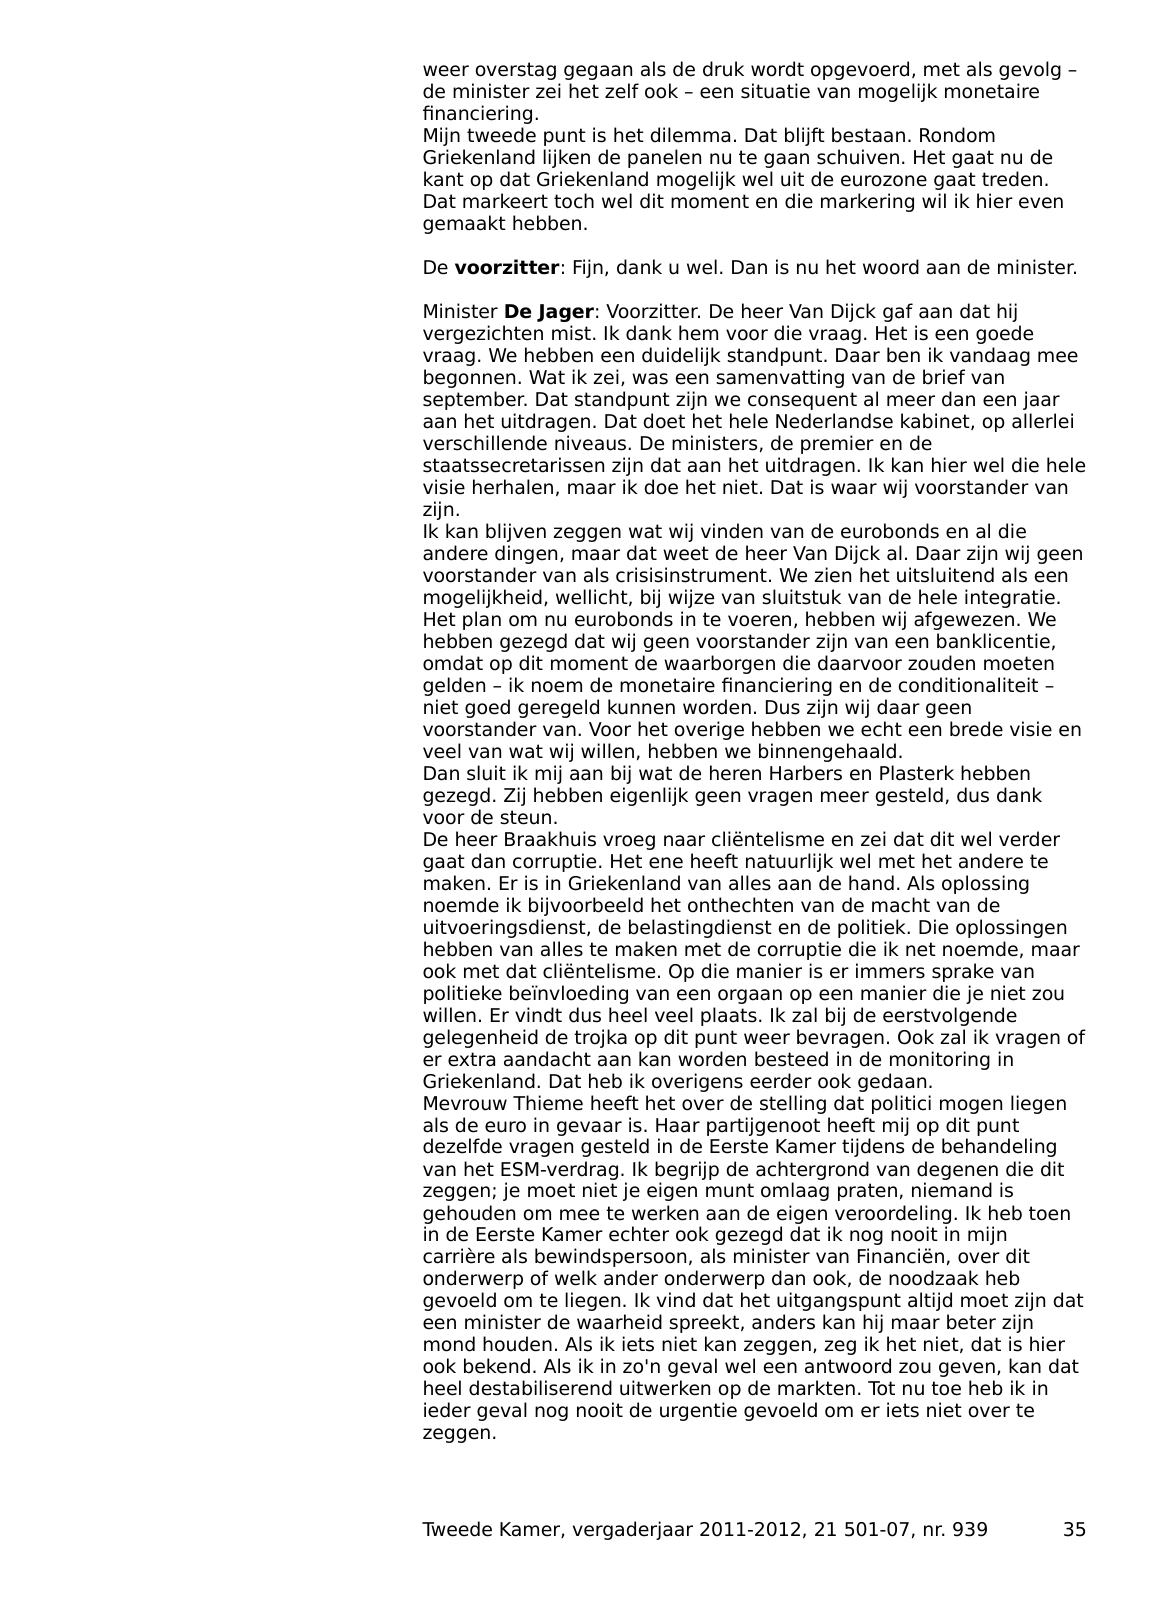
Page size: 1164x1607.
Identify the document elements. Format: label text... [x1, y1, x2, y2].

text weer overstag gegaan als de druk wordt opgevoerd, met als gevolg – de minister zei het zelf ook – een situatie van mogelijk monetaire financiering. [422, 59, 1087, 125]
text Dan sluit ik mij aan bij wat de heren Harbers en Plasterk hebben gezegd. Zij hebben eigenlijk geen vragen meer gesteld, dus dank voor de steun. [422, 763, 1087, 829]
text Minister De Jager: Voorzitter. De heer Van Dijck gaf aan dat hij vergezichten mist. Ik dank hem voor die vraag. Het is een goede vraag. We hebben een duidelijk standpunt. Daar ben ik vandaag mee begonnen. Wat ik zei, was een samenvatting van de brief van september. Dat standpunt zijn we consequent al meer dan een jaar aan het uitdragen. Dat doet het hele Nederlandse kabinet, op allerlei verschillende niveaus. De ministers, de premier en de staatssecretarissen zijn dat aan het uitdragen. Ik kan hier wel die hele visie herhalen, maar ik doe het niet. Dat is waar wij voorstander van zijn. [422, 301, 1087, 521]
text Ik kan blijven zeggen wat wij vinden van de eurobonds en al die andere dingen, maar dat weet de heer Van Dijck al. Daar zijn wij geen voorstander van als crisisinstrument. We zien het uitsluitend als een mogelijkheid, wellicht, bij wijze van sluitstuk van de hele integratie. Het plan om nu eurobonds in te voeren, hebben wij afgewezen. We hebben gezegd dat wij geen voorstander zijn van een banklicentie, omdat op dit moment de waarborgen die daarvoor zouden moeten gelden – ik noem de monetaire financiering en de conditionaliteit – niet goed geregeld kunnen worden. Dus zijn wij daar geen voorstander van. Voor het overige hebben we echt een brede visie en veel van wat wij willen, hebben we binnengehaald. [422, 521, 1087, 763]
text Mevrouw Thieme heeft het over de stelling dat politici mogen liegen als de euro in gevaar is. Haar partijgenoot heeft mij op dit punt dezelfde vragen gesteld in de Eerste Kamer tijdens de behandeling van het ESM-verdrag. Ik begrijp de achtergrond van degenen die dit zeggen; je moet niet je eigen munt omlaag praten, niemand is gehouden om mee te werken aan de eigen veroordeling. Ik heb toen in de Eerste Kamer echter ook gezegd dat ik nog nooit in mijn carrière als bewindspersoon, als minister van Financiën, over dit onderwerp of welk ander onderwerp dan ook, de noodzaak heb gevoeld om te liegen. Ik vind dat het uitgangspunt altijd moet zijn dat een minister de waarheid spreekt, anders kan hij maar beter zijn mond houden. Als ik iets niet kan zeggen, zeg ik het niet, dat is hier ook bekend. Als ik in zo'n geval wel een antwoord zou geven, kan dat heel destabiliserend uitwerken op de markten. Tot nu toe heb ik in ieder geval nog nooit de urgentie gevoeld om er iets niet over te zeggen. [422, 1092, 1087, 1444]
text De heer Braakhuis vroeg naar cliëntelisme en zei dat dit wel verder gaat dan corruptie. Het ene heeft natuurlijk wel met het andere te maken. Er is in Griekenland van alles aan de hand. Als oplossing noemde ik bijvoorbeeld het onthechten van de macht van de uitvoeringsdienst, de belastingdienst en de politiek. Die oplossingen hebben van alles te maken met de corruptie die ik net noemde, maar ook met dat cliëntelisme. Op die manier is er immers sprake van politieke beïnvloeding van een orgaan op een manier die je niet zou willen. Er vindt dus heel veel plaats. Ik zal bij de eerstvolgende gelegenheid de trojka op dit punt weer bevragen. Ook zal ik vragen of er extra aandacht aan kan worden besteed in de monitoring in Griekenland. Dat heb ik overigens eerder ook gedaan. [422, 829, 1087, 1092]
text Mijn tweede punt is het dilemma. Dat blijft bestaan. Rondom Griekenland lijken de panelen nu te gaan schuiven. Het gaat nu de kant op dat Griekenland mogelijk wel uit de eurozone gaat treden. Dat markeert toch wel dit moment en die markering wil ik hier even gemaakt hebben. [422, 125, 1087, 235]
text De voorzitter: Fijn, dank u wel. Dan is nu het woord aan de minister. [422, 257, 1087, 279]
